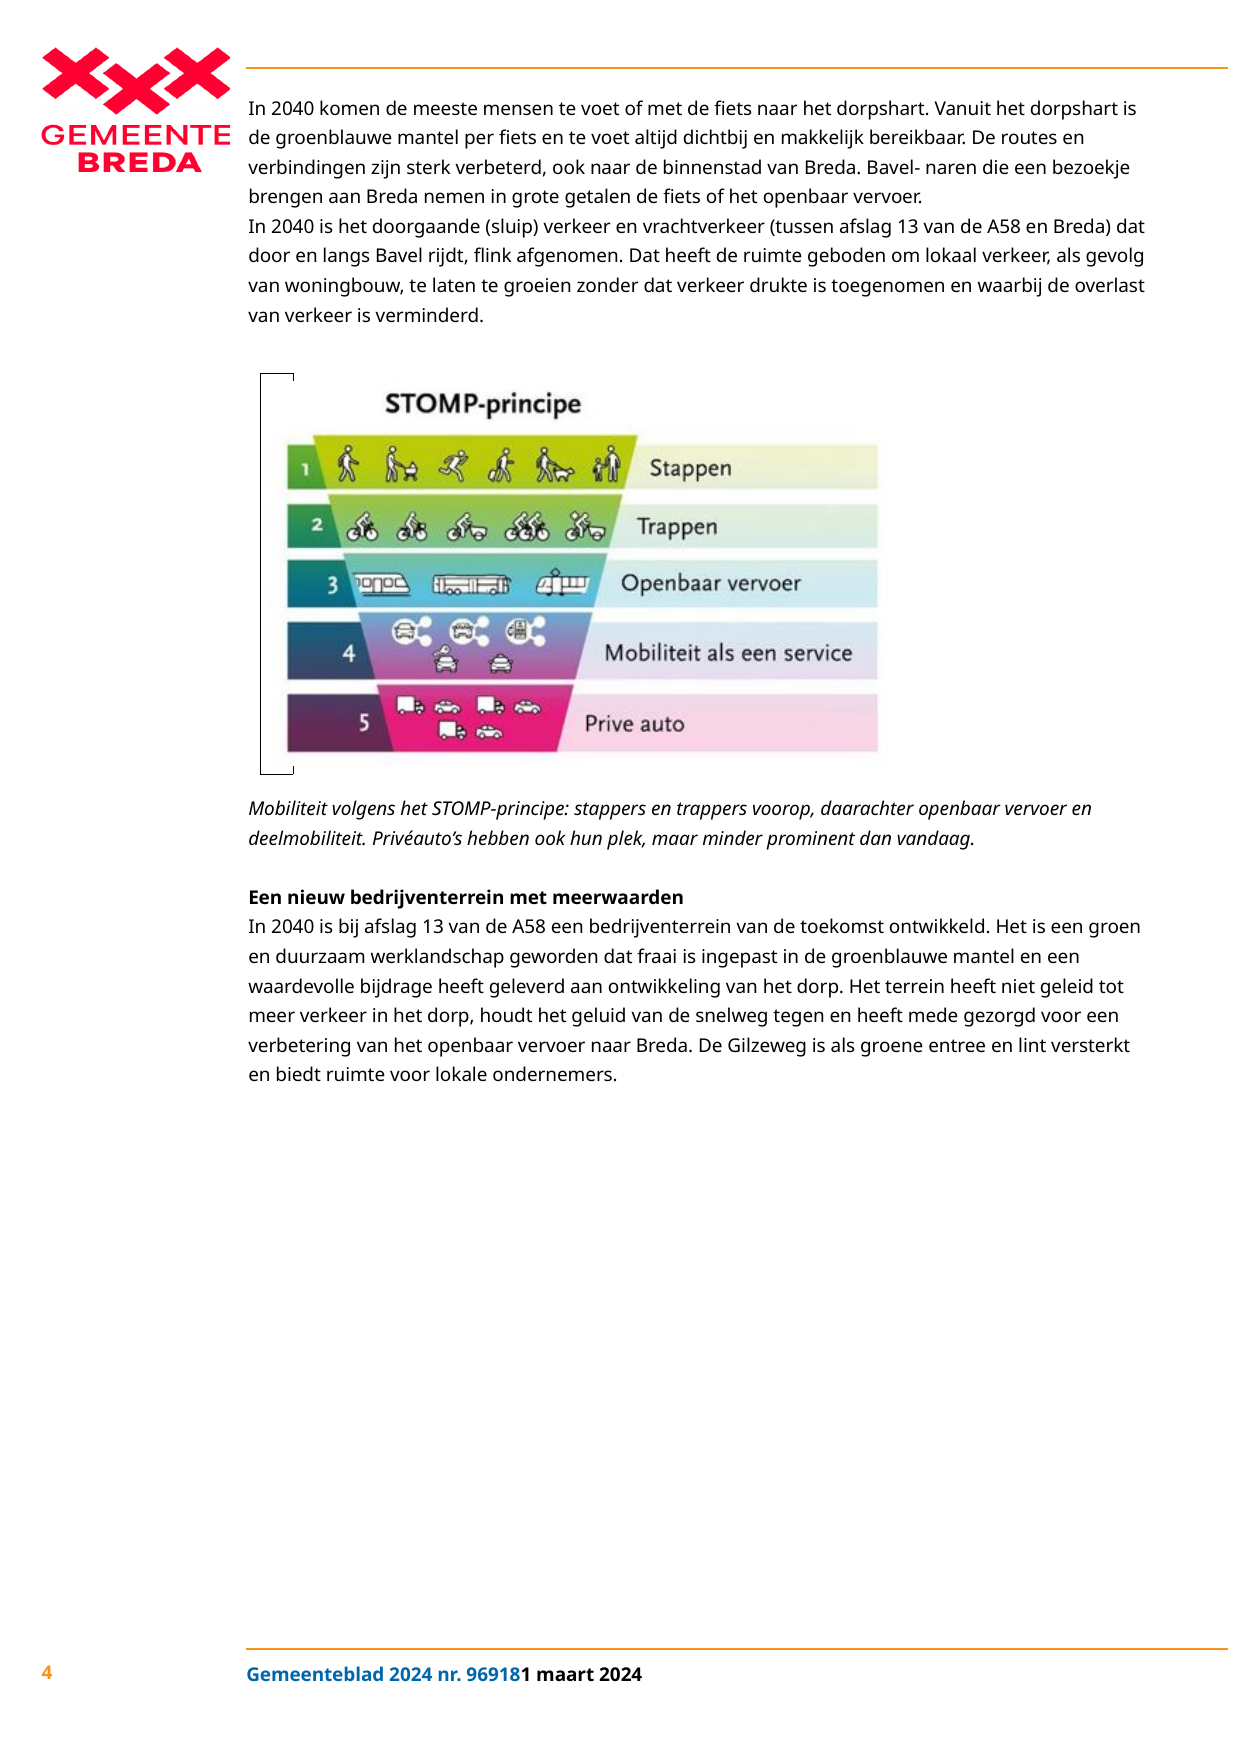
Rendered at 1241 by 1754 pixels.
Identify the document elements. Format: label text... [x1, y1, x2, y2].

text In 2040 is het doorgaande (sluip) verkeer en vrachtverkeer (tussen afslag 13 van de A58 en Breda) dat door en langs Bavel rijdt, flink afgenomen. Dat heeft de ruimte geboden om lokaal verkeer, als gevolg van woningbouw, te laten te groeien zonder dat verkeer drukte is toegenomen en waarbij de overlast van verkeer is verminderd. [248, 213, 1152, 328]
text In 2040 is bij afslag 13 van de A58 een bedrijventerrein van de toekomst ontwikkeld. Het is een groen en duurzaam werklandschap geworden dat fraai is ingepast in de groenblauwe mantel en een waardevolle bijdrage heeft geleverd aan ontwikkeling van het dorp. Het terrein heeft niet geleid tot meer verkeer in het dorp, houdt het geluid van de snelweg tegen en heeft mede gezorgd voor een verbetering van het openbaar vervoer naar Breda. De Gilzeweg is als groene entree en lint versterkt en biedt ruimte voor lokale ondernemers. [248, 914, 1152, 1087]
text In 2040 komen de meeste mensen te voet of met de fiets naar het dorpshart. Vanuit het dorpshart is de groenblauwe mantel per fiets en te voet altijd dichtbij en makkelijk bereikbaar. De routes en verbindingen zijn sterk verbeterd, ook naar de binnenstad van Breda. Bavel- naren die een bezoekje brengen aan Breda nemen in grote getalen de fiets of het openbaar vervoer. [248, 95, 1152, 209]
text Een nieuw bedrijventerrein met meerwaarden [248, 884, 1152, 910]
picture [268, 381, 889, 766]
picture [41, 47, 231, 172]
text Mobiliteit volgens het STOMP-principe: stappers en trappers voorop, daarachter openbaar vervoer en deelmobiliteit. Privéauto’s hebben ook hun plek, maar minder prominent dan vandaag. [248, 795, 1152, 851]
